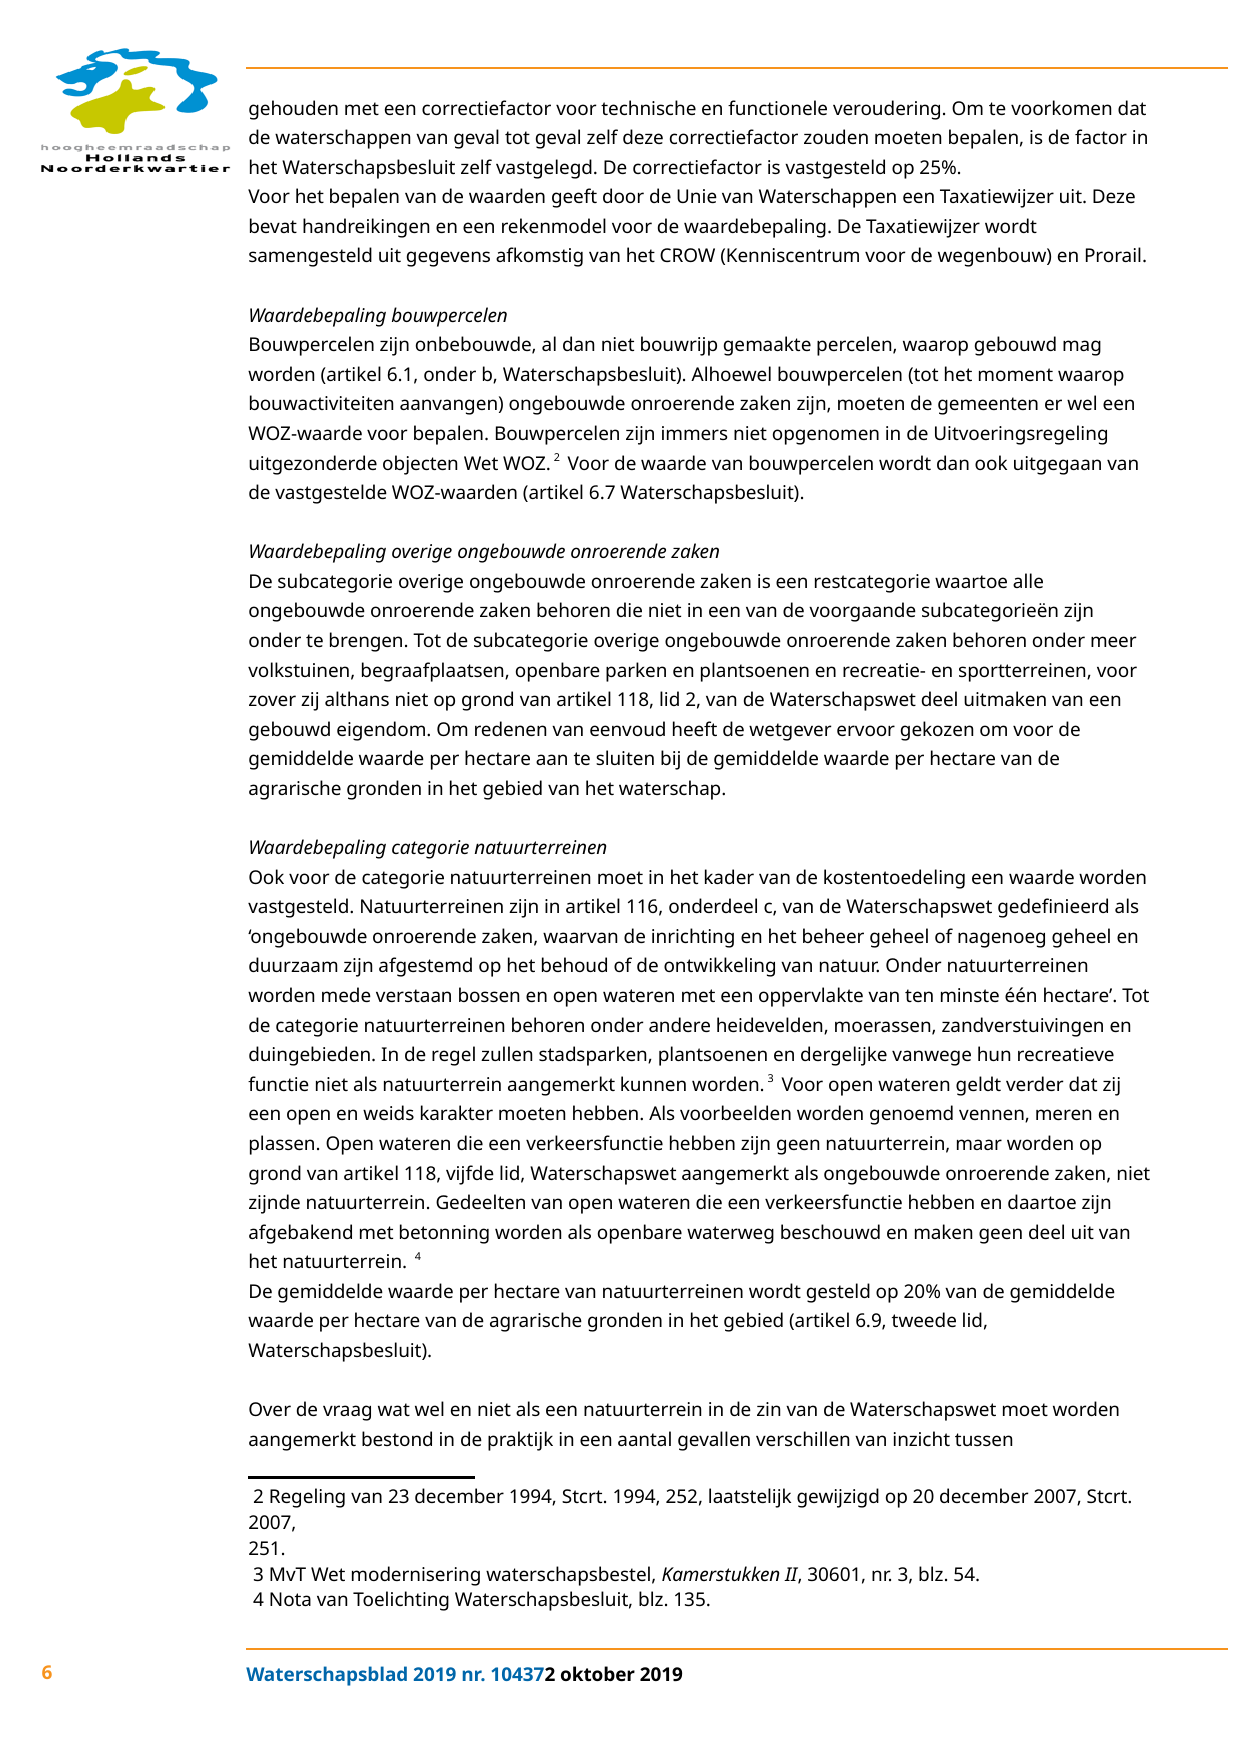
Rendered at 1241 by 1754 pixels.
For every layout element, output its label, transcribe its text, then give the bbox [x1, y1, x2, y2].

text Waardebepaling bouwpercelen [248, 302, 1152, 328]
text Voor het bepalen van de waarden geeft door de Unie van Waterschappen een Taxatiewijzer uit. Deze bevat handreikingen en een rekenmodel voor de waardebepaling. De Taxatiewijzer wordt samengesteld uit gegevens afkomstig van het CROW (Kenniscentrum voor de wegenbouw) en Prorail. [248, 183, 1152, 268]
text Waardebepaling overige ongebouwde onroerende zaken [248, 538, 1152, 564]
text Over de vraag wat wel en niet als een natuurterrein in de zin van de Waterschapswet moet worden aangemerkt bestond in de praktijk in een aantal gevallen verschillen van inzicht tussen [248, 1396, 1152, 1452]
text Bouwpercelen zijn onbebouwde, al dan niet bouwrijp gemaakte percelen, waarop gebouwd mag worden (artikel 6.1, onder b, Waterschapsbesluit). Alhoewel bouwpercelen (tot het moment waarop bouwactiviteiten aanvangen) ongebouwde onroerende zaken zijn, moeten de gemeenten er wel een WOZ-waarde voor bepalen. Bouwpercelen zijn immers niet opgenomen in de Uitvoeringsregeling uitgezonderde objecten Wet WOZ. Voor de waarde van bouwpercelen wordt dan ook uitgegaan van de vastgestelde WOZ-waarden (artikel 6.7 Waterschapsbesluit). [248, 331, 1152, 505]
text De gemiddelde waarde per hectare van natuurterreinen wordt gesteld op 20% van de gemiddelde waarde per hectare van de agrarische gronden in het gebied (artikel 6.9, tweede lid, Waterschapsbesluit). [248, 1278, 1152, 1363]
text 251. [248, 1535, 1152, 1561]
text MvT Wet modernisering waterschapsbestel, Kamerstukken II, 30601, nr. 3, blz. 54. [248, 1561, 1152, 1586]
text Ook voor de categorie natuurterreinen moet in het kader van de kostentoedeling een waarde worden vastgesteld. Natuurterreinen zijn in artikel 116, onderdeel c, van de Waterschapswet gedefinieerd als ‘ongebouwde onroerende zaken, waarvan de inrichting en het beheer geheel of nagenoeg geheel en duurzaam zijn afgestemd op het behoud of de ontwikkeling van natuur. Onder natuurterreinen worden mede verstaan bossen en open wateren met een oppervlakte van ten minste één hectare’. Tot de categorie natuurterreinen behoren onder andere heidevelden, moerassen, zandverstuivingen en duingebieden. In de regel zullen stadsparken, plantsoenen en dergelijke vanwege hun recreatieve functie niet als natuurterrein aangemerkt kunnen worden. Voor open wateren geldt verder dat zij een open en weids karakter moeten hebben. Als voorbeelden worden genoemd vennen, meren en plassen. Open wateren die een verkeersfunctie hebben zijn geen natuurterrein, maar worden op grond van artikel 118, vijfde lid, Waterschapswet aangemerkt als ongebouwde onroerende zaken, niet zijnde natuurterrein. Gedeelten van open wateren die een verkeersfunctie hebben en daartoe zijn afgebakend met betonning worden als openbare waterweg beschouwd en maken geen deel uit van het natuurterrein. [248, 864, 1152, 1274]
text Waardebepaling categorie natuurterreinen [248, 834, 1152, 860]
text gehouden met een correctiefactor voor technische en functionele veroudering. Om te voorkomen dat de waterschappen van geval tot geval zelf deze correctiefactor zouden moeten bepalen, is de factor in het Waterschapsbesluit zelf vastgelegd. De correctiefactor is vastgesteld op 25%. [248, 95, 1152, 180]
text De subcategorie overige ongebouwde onroerende zaken is een restcategorie waartoe alle ongebouwde onroerende zaken behoren die niet in een van de voorgaande subcategorieën zijn onder te brengen. Tot de subcategorie overige ongebouwde onroerende zaken behoren onder meer volkstuinen, begraafplaatsen, openbare parken en plantsoenen en recreatie- en sportterreinen, voor zover zij althans niet op grond van artikel 118, lid 2, van de Waterschapswet deel uitmaken van een gebouwd eigendom. Om redenen van eenvoud heeft de wetgever ervoor gekozen om voor de gemiddelde waarde per hectare aan te sluiten bij de gemiddelde waarde per hectare van de agrarische gronden in het gebied van het waterschap. [248, 568, 1152, 801]
picture [41, 47, 231, 172]
text Nota van Toelichting Waterschapsbesluit, blz. 135. [248, 1586, 1152, 1612]
text Regeling van 23 december 1994, Stcrt. 1994, 252, laatstelijk gewijzigd op 20 december 2007, Stcrt. 2007, [248, 1483, 1152, 1535]
